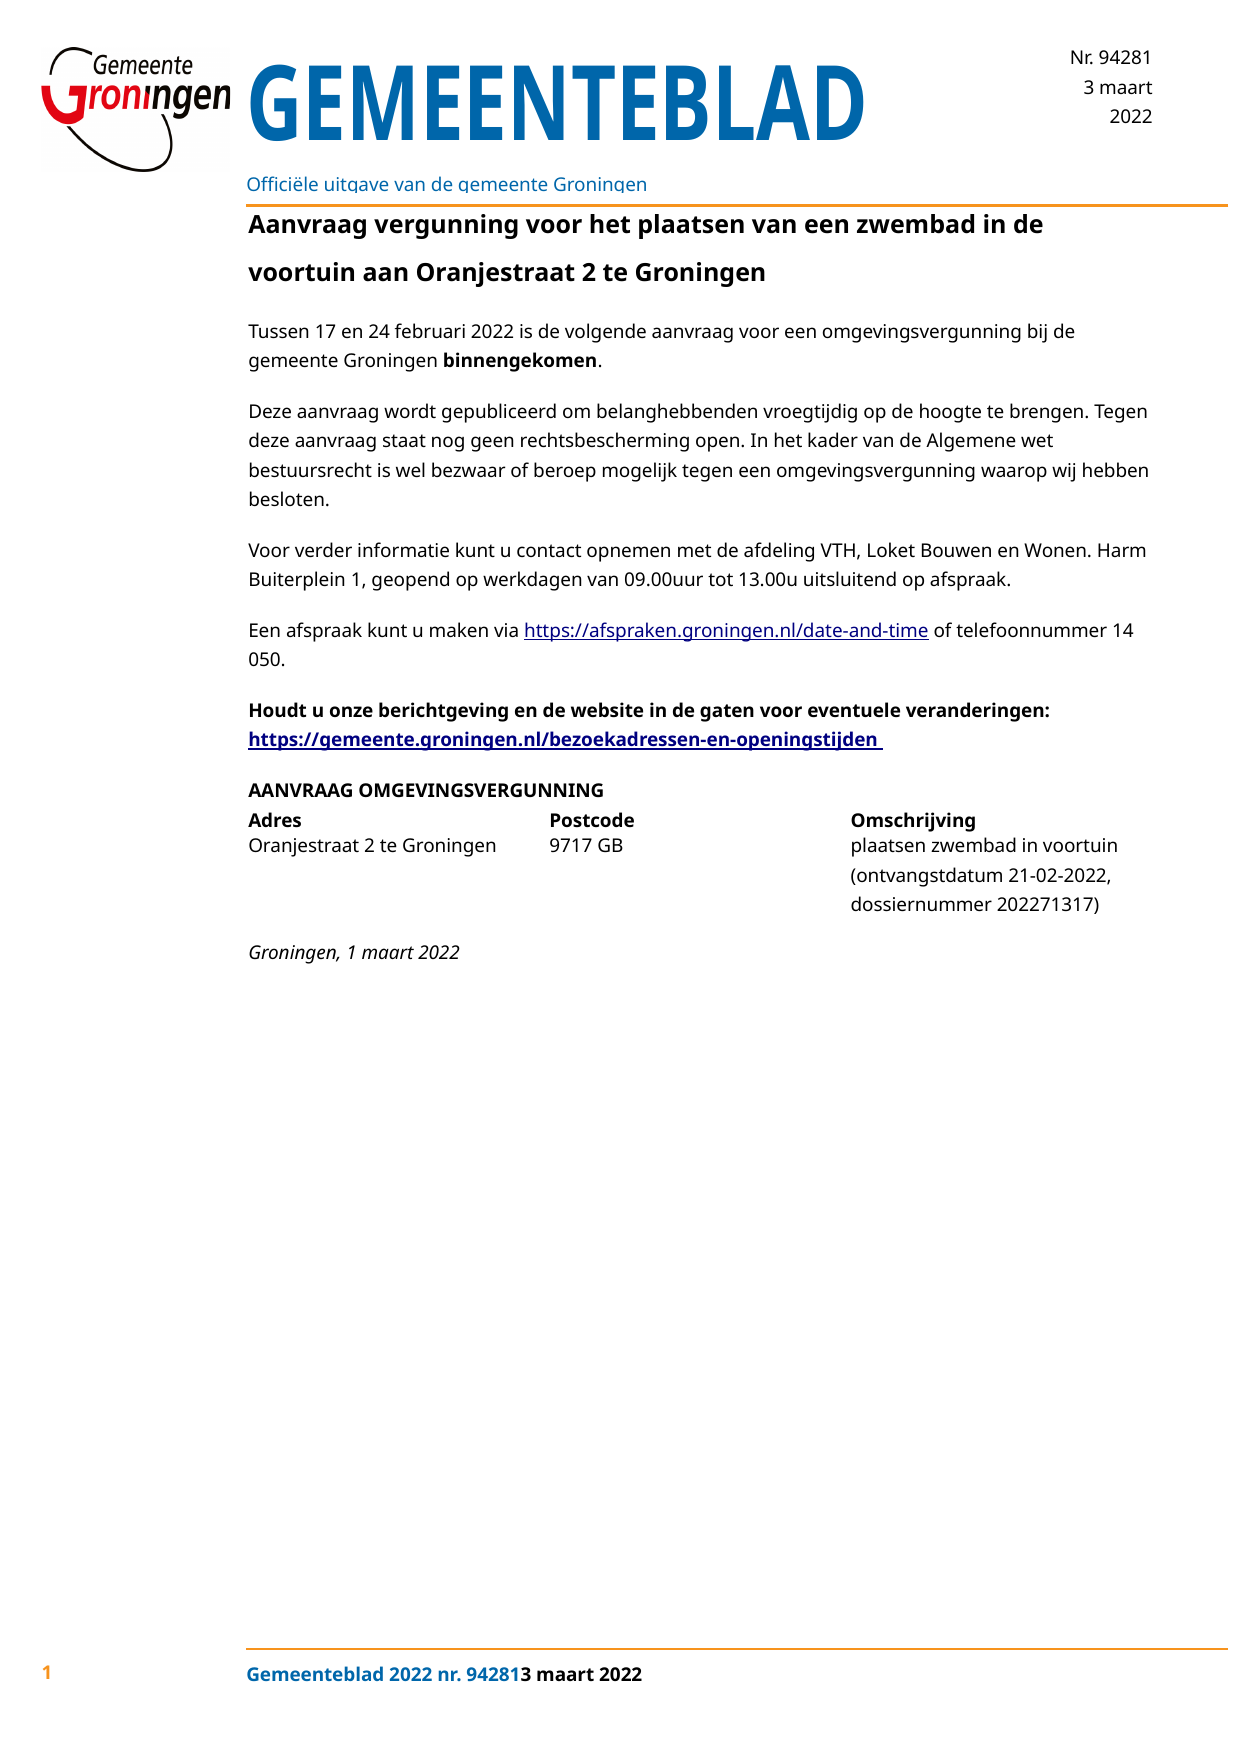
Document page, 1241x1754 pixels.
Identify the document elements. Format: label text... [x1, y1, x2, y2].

text Deze aanvraag wordt gepubliceerd om belanghebbenden vroegtijdig op de hoogte te brengen. Tegen deze aanvraag staat nog geen rechtsbescherming open. In het kader van de Algemene wet bestuursrecht is wel bezwaar of beroep mogelijk tegen een omgevingsvergunning waarop wij hebben besloten. [248, 398, 1152, 512]
table_cell 9717 GB [549, 833, 850, 917]
table_header Adres [248, 807, 549, 832]
text Houdt u onze berichtgeving en de website in de gaten voor eventuele veranderingen: https://gemeente.groningen.nl/bezoekadressen-en-openingstijden [248, 697, 1152, 752]
text AANVRAAG OMGEVINGSVERGUNNING [248, 777, 1152, 803]
text Aanvraag vergunning voor het plaatsen van een zwembad in de voortuin aan Oranjestraat 2 te Groningen [248, 207, 1152, 288]
text Een afspraak kunt u maken via https://afspraken.groningen.nl/date-and-time of telefoonnummer 14 050. [248, 617, 1152, 672]
text Tussen 17 en 24 februari 2022 is de volgende aanvraag voor een omgevingsvergunning bij de gemeente Groningen binnengekomen. [248, 318, 1152, 373]
table_header Omschrijving [850, 807, 1152, 832]
table_cell Oranjestraat 2 te Groningen [248, 833, 549, 917]
table_cell plaatsen zwembad in voortuin (ontvangstdatum 21-02-2022, dossiernummer 202271317) [850, 833, 1152, 917]
text Groningen, 1 maart 2022 [248, 939, 1152, 964]
table_header Postcode [549, 807, 850, 832]
picture [41, 47, 231, 172]
text Voor verder informatie kunt u contact opnemen met de afdeling VTH, Loket Bouwen en Wonen. Harm Buiterplein 1, geopend op werkdagen van 09.00uur tot 13.00u uitsluitend op afspraak. [248, 537, 1152, 592]
